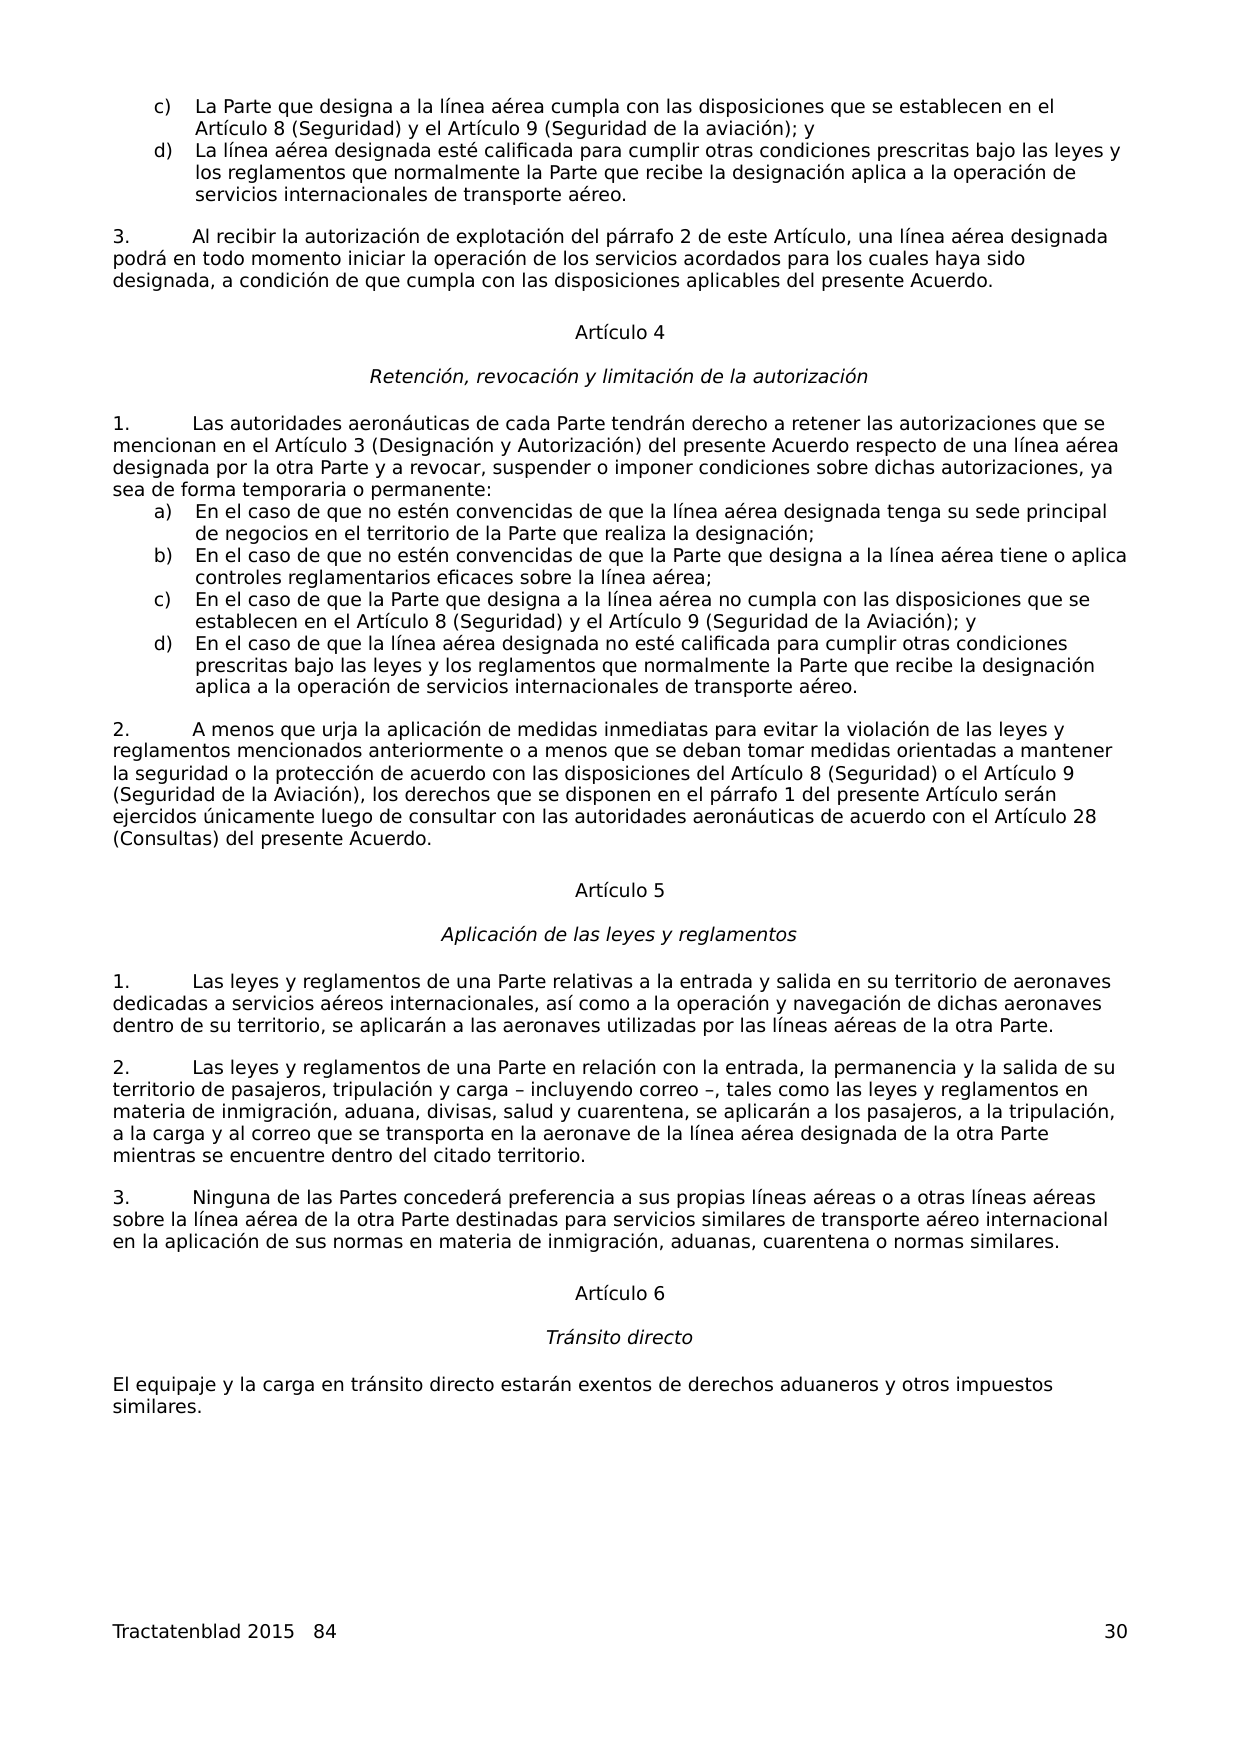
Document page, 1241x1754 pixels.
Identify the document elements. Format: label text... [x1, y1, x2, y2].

text b) En el caso de que no estén convencidas de que la Parte que designa a la línea aérea tiene o aplica controles reglamentarios eficaces sobre la línea aérea; [153, 544, 1128, 588]
subtitle Artículo 4 Retención, revocación y limitación de la autorización [112, 322, 1128, 388]
text 2. A menos que urja la aplicación de medidas inmediatas para evitar la violación de las leyes y reglamentos mencionados anteriormente o a menos que se deban tomar medidas orientadas a mantener la seguridad o la protección de acuerdo con las disposiciones del Artículo 8 (Seguridad) o el Artículo 9 (Seguridad de la Aviación), los derechos que se disponen en el párrafo 1 del presente Artículo serán ejercidos únicamente luego de consultar con las autoridades aeronáuticas de acuerdo con el Artículo 28 (Consultas) del presente Acuerdo. [112, 718, 1128, 850]
text 1. Las autoridades aeronáuticas de cada Parte tendrán derecho a retener las autorizaciones que se mencionan en el Artículo 3 (Designación y Autorización) del presente Acuerdo respecto de una línea aérea designada por la otra Parte y a revocar, suspender o imponer condiciones sobre dichas autorizaciones, ya sea de forma temporaria o permanente: [112, 413, 1128, 501]
text 3. Ninguna de las Partes concederá preferencia a sus propias líneas aéreas o a otras líneas aéreas sobre la línea aérea de la otra Parte destinadas para servicios similares de transporte aéreo internacional en la aplicación de sus normas en materia de inmigración, aduanas, cuarentena o normas similares. [112, 1187, 1128, 1253]
text c) La Parte que designa a la línea aérea cumpla con las disposiciones que se establecen en el Artículo 8 (Seguridad) y el Artículo 9 (Seguridad de la aviación); y [153, 96, 1128, 140]
text a) En el caso de que no estén convencidas de que la línea aérea designada tenga su sede principal de negocios en el territorio de la Parte que realiza la designación; [153, 501, 1128, 544]
text c) En el caso de que la Parte que designa a la línea aérea no cumpla con las disposiciones que se establecen en el Artículo 8 (Seguridad) y el Artículo 9 (Seguridad de la Aviación); y [153, 588, 1128, 632]
text 3. Al recibir la autorización de explotación del párrafo 2 de este Artículo, una línea aérea designada podrá en todo momento iniciar la operación de los servicios acordados para los cuales haya sido designada, a condición de que cumpla con las disposiciones aplicables del presente Acuerdo. [112, 226, 1128, 292]
text d) La línea aérea designada esté calificada para cumplir otras condiciones prescritas bajo las leyes y los reglamentos que normalmente la Parte que recibe la designación aplica a la operación de servicios internacionales de transporte aéreo. [153, 140, 1128, 206]
text 2. Las leyes y reglamentos de una Parte en relación con la entrada, la permanencia y la salida de su territorio de pasajeros, tripulación y carga – incluyendo correo –, tales como las leyes y reglamentos en materia de inmigración, aduana, divisas, salud y cuarentena, se aplicarán a los pasajeros, a la tripulación, a la carga y al correo que se transporta en la aeronave de la línea aérea designada de la otra Parte mientras se encuentre dentro del citado territorio. [112, 1057, 1128, 1167]
text El equipaje y la carga en tránsito directo estarán exentos de derechos aduaneros y otros impuestos similares. [112, 1374, 1128, 1418]
text 1. Las leyes y reglamentos de una Parte relativas a la entrada y salida en su territorio de aeronaves dedicadas a servicios aéreos internacionales, así como a la operación y navegación de dichas aeronaves dentro de su territorio, se aplicarán a las aeronaves utilizadas por las líneas aéreas de la otra Parte. [112, 971, 1128, 1037]
text d) En el caso de que la línea aérea designada no esté calificada para cumplir otras condiciones prescritas bajo las leyes y los reglamentos que normalmente la Parte que recibe la designación aplica a la operación de servicios internacionales de transporte aéreo. [153, 632, 1128, 698]
subtitle Artículo 5 Aplicación de las leyes y reglamentos [112, 880, 1128, 946]
subtitle Artículo 6 Tránsito directo [112, 1283, 1128, 1349]
